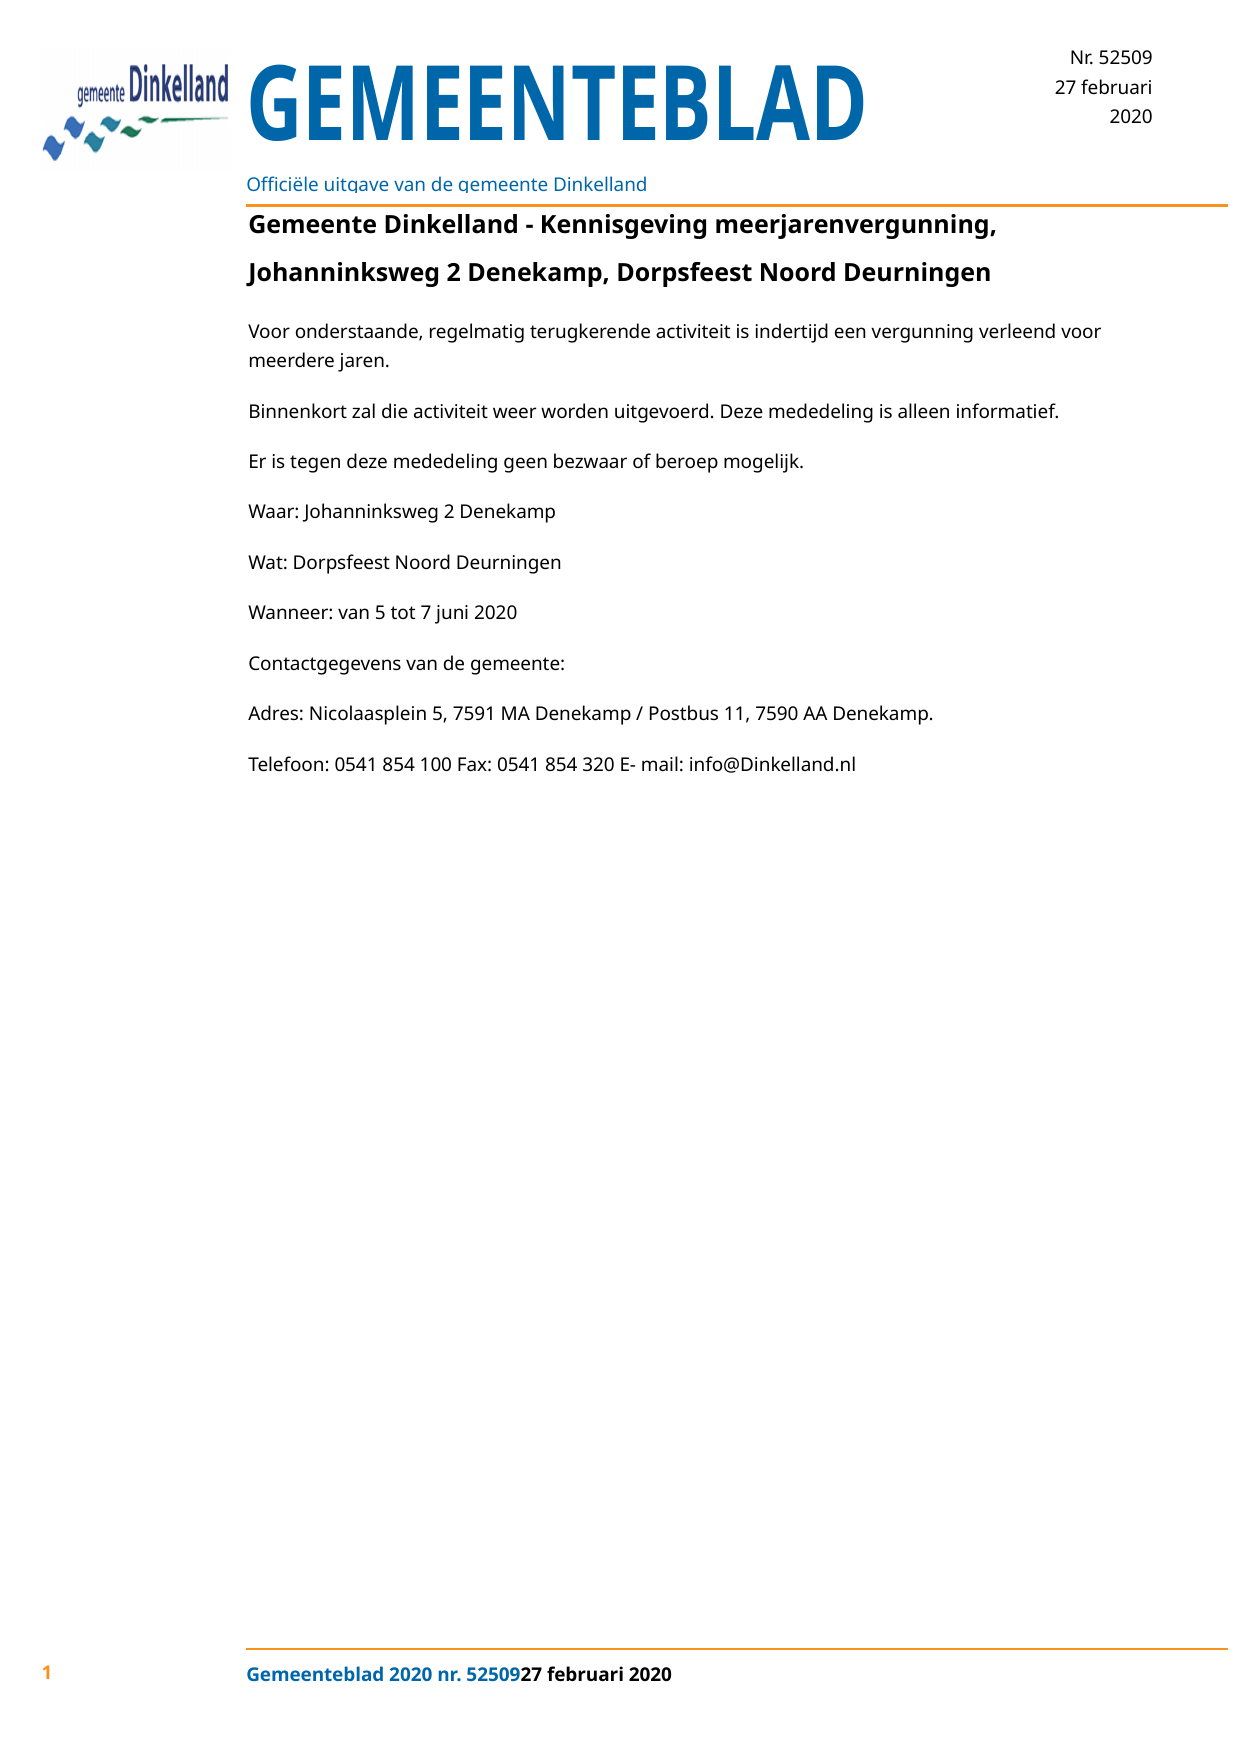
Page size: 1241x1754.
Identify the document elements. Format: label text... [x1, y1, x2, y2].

text Telefoon: 0541 854 100 Fax: 0541 854 320 E- mail: info@Dinkelland.nl [248, 751, 1152, 777]
text Gemeente Dinkelland - Kennisgeving meerjarenvergunning, Johanninksweg 2 Denekamp, Dorpsfeest Noord Deurningen [248, 207, 1152, 288]
text Er is tegen deze mededeling geen bezwaar of beroep mogelijk. [248, 448, 1152, 474]
text Wanneer: van 5 tot 7 juni 2020 [248, 599, 1152, 625]
text Contactgegevens van de gemeente: [248, 650, 1152, 676]
text Wat: Dorpsfeest Noord Deurningen [248, 549, 1152, 575]
text Binnenkort zal die activiteit weer worden uitgevoerd. Deze mededeling is alleen informatief. [248, 398, 1152, 424]
picture [41, 47, 231, 172]
text Voor onderstaande, regelmatig terugkerende activiteit is indertijd een vergunning verleend voor meerdere jaren. [248, 318, 1152, 373]
text Adres: Nicolaasplein 5, 7591 MA Denekamp / Postbus 11, 7590 AA Denekamp. [248, 700, 1152, 726]
text Waar: Johanninksweg 2 Denekamp [248, 499, 1152, 524]
